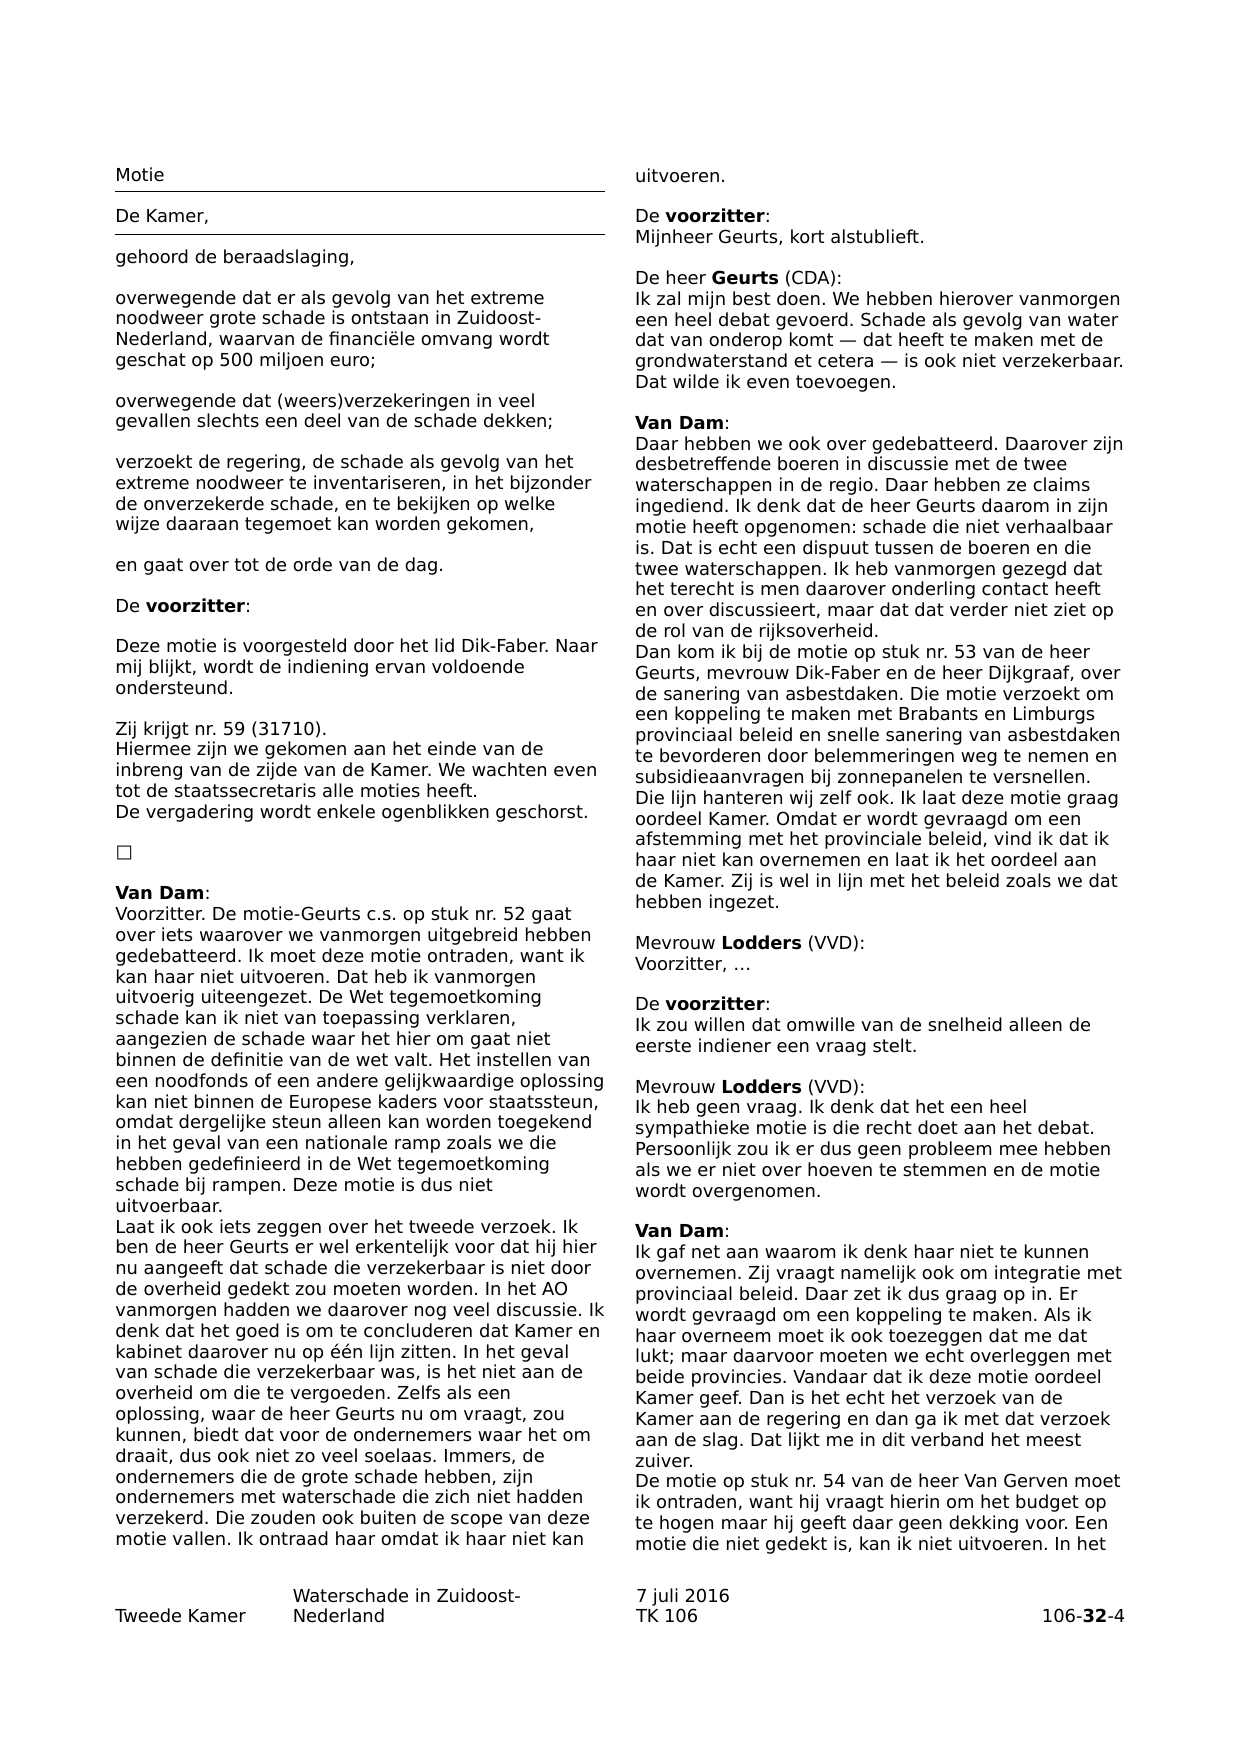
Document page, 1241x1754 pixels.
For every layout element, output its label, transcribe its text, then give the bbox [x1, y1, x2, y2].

text De voorzitter: [635, 206, 1125, 227]
text Van Dam: [635, 413, 1125, 433]
text Hiermee zijn we gekomen aan het einde van de inbreng van de zijde van de Kamer. We wachten even tot de staatssecretaris alle moties heeft. [115, 739, 605, 802]
text De vergadering wordt enkele ogenblikken geschorst. [115, 802, 605, 822]
text ⬜ [115, 842, 605, 863]
text De motie op stuk nr. 54 van de heer Van Gerven moet ik ontraden, want hij vraagt hierin om het budget op te hogen maar hij geeft daar geen dekking voor. Een motie die niet gedekt is, kan ik niet uitvoeren. In het [635, 1471, 1125, 1554]
text Zij krijgt nr. 59 (31710). [115, 718, 605, 739]
text Ik zal mijn best doen. We hebben hierover vanmorgen een heel debat gevoerd. Schade als gevolg van water dat van onderop komt — dat heeft te maken met de grondwaterstand et cetera — is ook niet verzekerbaar. Dat wilde ik even toevoegen. [635, 288, 1125, 393]
text Van Dam: [635, 1221, 1125, 1242]
text Mevrouw Lodders (VVD): [635, 1076, 1125, 1097]
text Dan kom ik bij de motie op stuk nr. 53 van de heer Geurts, mevrouw Dik-Faber en de heer Dijkgraaf, over de sanering van asbestdaken. Die motie verzoekt om een koppeling te maken met Brabants en Limburgs provinciaal beleid en snelle sanering van asbestdaken te bevorderen door belemmeringen weg te nemen en subsidieaanvragen bij zonnepanelen te versnellen. Die lijn hanteren wij zelf ook. Ik laat deze motie graag oordeel Kamer. Omdat er wordt gevraagd om een afstemming met het provinciale beleid, vind ik dat ik haar niet kan overnemen en laat ik het oordeel aan de Kamer. Zij is wel in lijn met het beleid zoals we dat hebben ingezet. [635, 642, 1125, 912]
text Mevrouw Lodders (VVD): [635, 932, 1125, 953]
text De voorzitter: [115, 596, 605, 616]
text uitvoeren. [635, 165, 1125, 186]
text Ik gaf net aan waarom ik denk haar niet te kunnen overnemen. Zij vraagt namelijk ook om integratie met provinciaal beleid. Daar zet ik dus graag op in. Er wordt gevraagd om een koppeling te maken. Als ik haar overneem moet ik ook toezeggen dat me dat lukt; maar daarvoor moeten we echt overleggen met beide provincies. Vandaar dat ik deze motie oordeel Kamer geef. Dan is het echt het verzoek van de Kamer aan de regering en dan ga ik met dat verzoek aan de slag. Dat lijkt me in dit verband het meest zuiver. [635, 1242, 1125, 1471]
text verzoekt de regering, de schade als gevolg van het extreme noodweer te inventariseren, in het bijzonder de onverzekerde schade, en te bekijken op welke wijze daaraan tegemoet kan worden gekomen, [115, 452, 605, 535]
text Ik zou willen dat omwille van de snelheid alleen de eerste indiener een vraag stelt. [635, 1015, 1125, 1056]
text Deze motie is voorgesteld door het lid Dik-Faber. Naar mij blijkt, wordt de indiening ervan voldoende ondersteund. [115, 636, 605, 698]
text overwegende dat (weers)verzekeringen in veel gevallen slechts een deel van de schade dekken; [115, 390, 605, 432]
text Van Dam: [115, 883, 605, 904]
text en gaat over tot de orde van de dag. [115, 555, 605, 576]
text Ik heb geen vraag. Ik denk dat het een heel sympathieke motie is die recht doet aan het debat. Persoonlijk zou ik er dus geen probleem mee hebben als we er niet over hoeven te stemmen en de motie wordt overgenomen. [635, 1097, 1125, 1201]
text Daar hebben we ook over gedebatteerd. Daarover zijn desbetreffende boeren in discussie met de twee waterschappen in de regio. Daar hebben ze claims ingediend. Ik denk dat de heer Geurts daarom in zijn motie heeft opgenomen: schade die niet verhaalbaar is. Dat is echt een dispuut tussen de boeren en die twee waterschappen. Ik heb vanmorgen gezegd dat het terecht is men daarover onderling contact heeft en over discussieert, maar dat dat verder niet ziet op de rol van de rijksoverheid. [635, 433, 1125, 642]
text De voorzitter: [635, 994, 1125, 1015]
text Voorzitter, … [635, 953, 1125, 974]
text De heer Geurts (CDA): [635, 268, 1125, 288]
text De Kamer, [115, 206, 605, 227]
text Mijnheer Geurts, kort alstublieft. [635, 227, 1125, 248]
text gehoord de beraadslaging, [115, 247, 605, 267]
text Voorzitter. De motie-Geurts c.s. op stuk nr. 52 gaat over iets waarover we vanmorgen uitgebreid hebben gedebatteerd. Ik moet deze motie ontraden, want ik kan haar niet uitvoeren. Dat heb ik vanmorgen uitvoerig uiteengezet. De Wet tegemoetkoming schade kan ik niet van toepassing verklaren, aangezien de schade waar het hier om gaat niet binnen de definitie van de wet valt. Het instellen van een noodfonds of een andere gelijkwaardige oplossing kan niet binnen de Europese kaders voor staatssteun, omdat dergelijke steun alleen kan worden toegekend in het geval van een nationale ramp zoals we die hebben gedefinieerd in de Wet tegemoetkoming schade bij rampen. Deze motie is dus niet uitvoerbaar. [115, 904, 605, 1216]
text Motie [115, 165, 605, 186]
text overwegende dat er als gevolg van het extreme noodweer grote schade is ontstaan in Zuidoost-Nederland, waarvan de financiële omvang wordt geschat op 500 miljoen euro; [115, 287, 605, 370]
text Laat ik ook iets zeggen over het tweede verzoek. Ik ben de heer Geurts er wel erkentelijk voor dat hij hier nu aangeeft dat schade die verzekerbaar is niet door de overheid gedekt zou moeten worden. In het AO vanmorgen hadden we daarover nog veel discussie. Ik denk dat het goed is om te concluderen dat Kamer en kabinet daarover nu op één lijn zitten. In het geval van schade die verzekerbaar was, is het niet aan de overheid om die te vergoeden. Zelfs als een oplossing, waar de heer Geurts nu om vraagt, zou kunnen, biedt dat voor de ondernemers waar het om draait, dus ook niet zo veel soelaas. Immers, de ondernemers die de grote schade hebben, zijn ondernemers met waterschade die zich niet hadden verzekerd. Die zouden ook buiten de scope van deze motie vallen. Ik ontraad haar omdat ik haar niet kan [115, 1216, 605, 1550]
